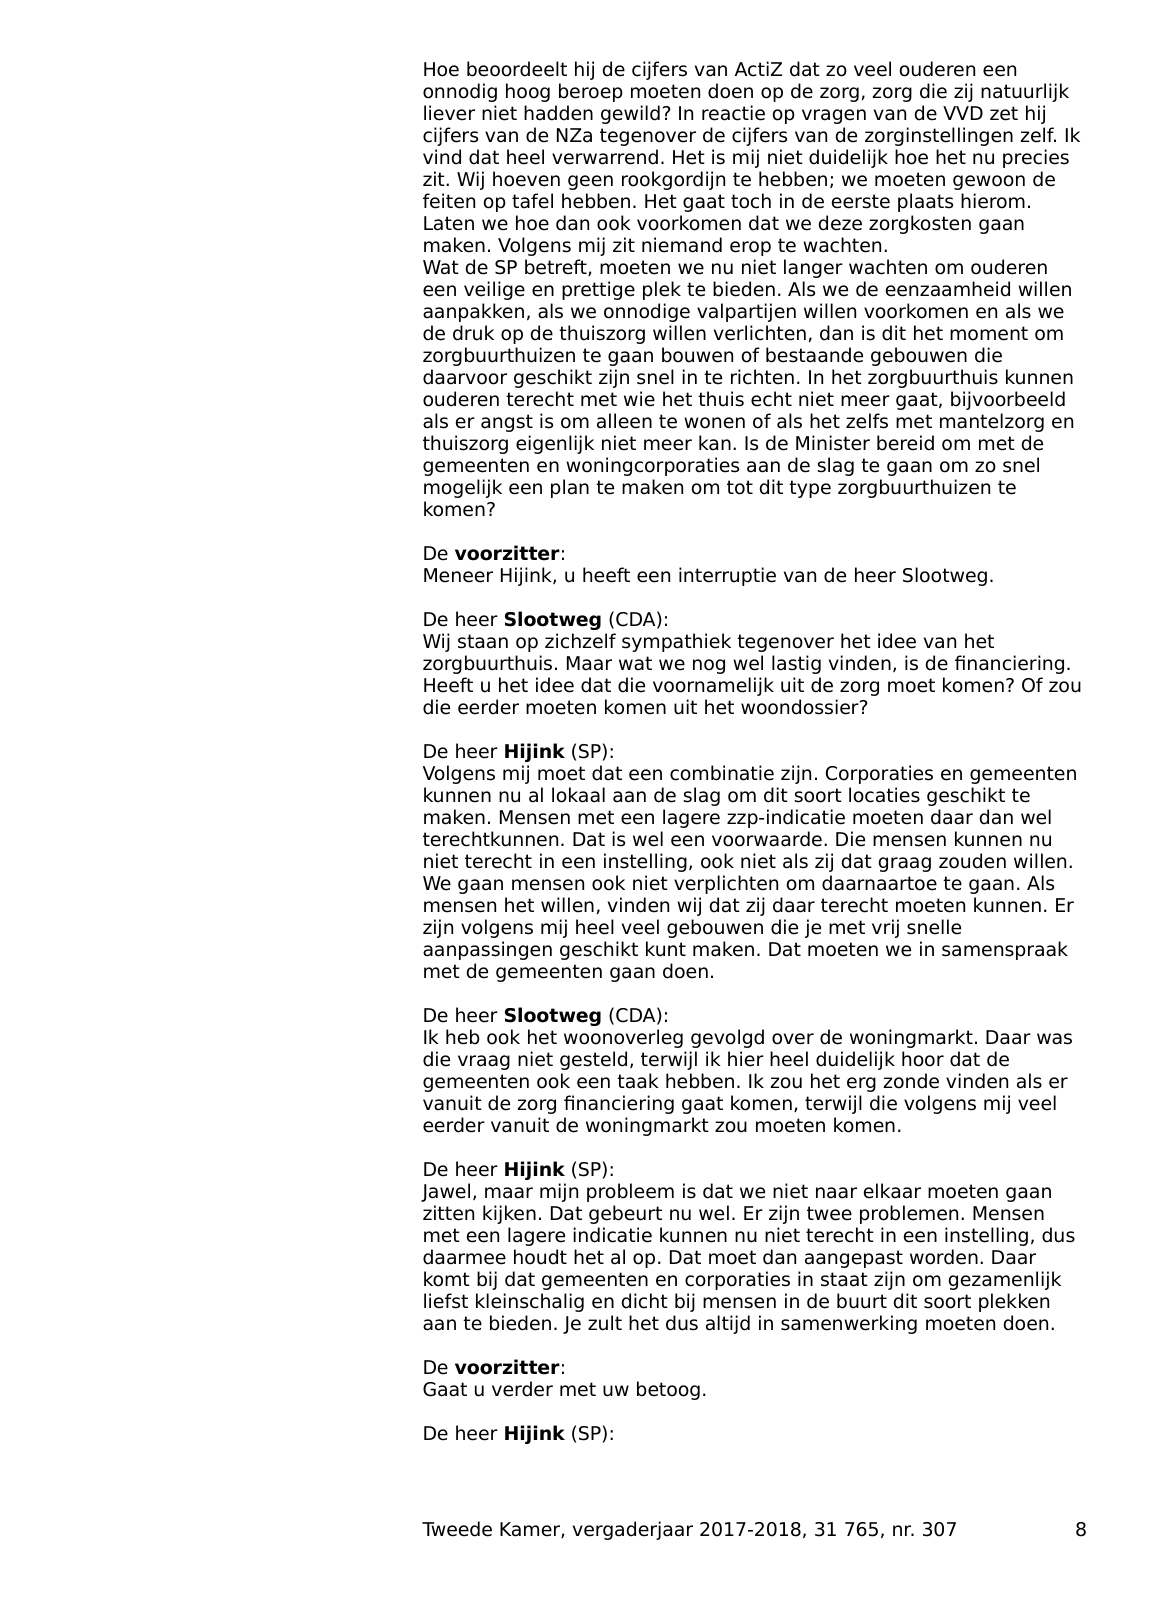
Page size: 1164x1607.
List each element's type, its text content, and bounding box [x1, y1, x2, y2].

text Meneer Hijink, u heeft een interruptie van de heer Slootweg. [422, 565, 1087, 587]
text De heer Hijink (SP): [422, 741, 1087, 763]
text Wat de SP betreft, moeten we nu niet langer wachten om ouderen een veilige en prettige plek te bieden. Als we de eenzaamheid willen aanpakken, als we onnodige valpartijen willen voorkomen en als we de druk op de thuiszorg willen verlichten, dan is dit het moment om zorgbuurthuizen te gaan bouwen of bestaande gebouwen die daarvoor geschikt zijn snel in te richten. In het zorgbuurthuis kunnen ouderen terecht met wie het thuis echt niet meer gaat, bijvoorbeeld als er angst is om alleen te wonen of als het zelfs met mantelzorg en thuiszorg eigenlijk niet meer kan. Is de Minister bereid om met de gemeenten en woningcorporaties aan de slag te gaan om zo snel mogelijk een plan te maken om tot dit type zorgbuurthuizen te komen? [422, 257, 1087, 521]
text De voorzitter: [422, 1357, 1087, 1379]
text De heer Slootweg (CDA): [422, 1005, 1087, 1027]
text De voorzitter: [422, 543, 1087, 565]
text Hoe beoordeelt hij de cijfers van ActiZ dat zo veel ouderen een onnodig hoog beroep moeten doen op de zorg, zorg die zij natuurlijk liever niet hadden gewild? In reactie op vragen van de VVD zet hij cijfers van de NZa tegenover de cijfers van de zorginstellingen zelf. Ik vind dat heel verwarrend. Het is mij niet duidelijk hoe het nu precies zit. Wij hoeven geen rookgordijn te hebben; we moeten gewoon de feiten op tafel hebben. Het gaat toch in de eerste plaats hierom. Laten we hoe dan ook voorkomen dat we deze zorgkosten gaan maken. Volgens mij zit niemand erop te wachten. [422, 59, 1087, 257]
text De heer Hijink (SP): [422, 1423, 1087, 1445]
text De heer Slootweg (CDA): [422, 609, 1087, 631]
text Volgens mij moet dat een combinatie zijn. Corporaties en gemeenten kunnen nu al lokaal aan de slag om dit soort locaties geschikt te maken. Mensen met een lagere zzp-indicatie moeten daar dan wel terechtkunnen. Dat is wel een voorwaarde. Die mensen kunnen nu niet terecht in een instelling, ook niet als zij dat graag zouden willen. We gaan mensen ook niet verplichten om daarnaartoe te gaan. Als mensen het willen, vinden wij dat zij daar terecht moeten kunnen. Er zijn volgens mij heel veel gebouwen die je met vrij snelle aanpassingen geschikt kunt maken. Dat moeten we in samenspraak met de gemeenten gaan doen. [422, 763, 1087, 983]
text Jawel, maar mijn probleem is dat we niet naar elkaar moeten gaan zitten kijken. Dat gebeurt nu wel. Er zijn twee problemen. Mensen met een lagere indicatie kunnen nu niet terecht in een instelling, dus daarmee houdt het al op. Dat moet dan aangepast worden. Daar komt bij dat gemeenten en corporaties in staat zijn om gezamenlijk liefst kleinschalig en dicht bij mensen in de buurt dit soort plekken aan te bieden. Je zult het dus altijd in samenwerking moeten doen. [422, 1181, 1087, 1335]
text Ik heb ook het woonoverleg gevolgd over de woningmarkt. Daar was die vraag niet gesteld, terwijl ik hier heel duidelijk hoor dat de gemeenten ook een taak hebben. Ik zou het erg zonde vinden als er vanuit de zorg financiering gaat komen, terwijl die volgens mij veel eerder vanuit de woningmarkt zou moeten komen. [422, 1027, 1087, 1137]
text Wij staan op zichzelf sympathiek tegenover het idee van het zorgbuurthuis. Maar wat we nog wel lastig vinden, is de financiering. Heeft u het idee dat die voornamelijk uit de zorg moet komen? Of zou die eerder moeten komen uit het woondossier? [422, 631, 1087, 719]
text De heer Hijink (SP): [422, 1159, 1087, 1181]
text Gaat u verder met uw betoog. [422, 1379, 1087, 1401]
